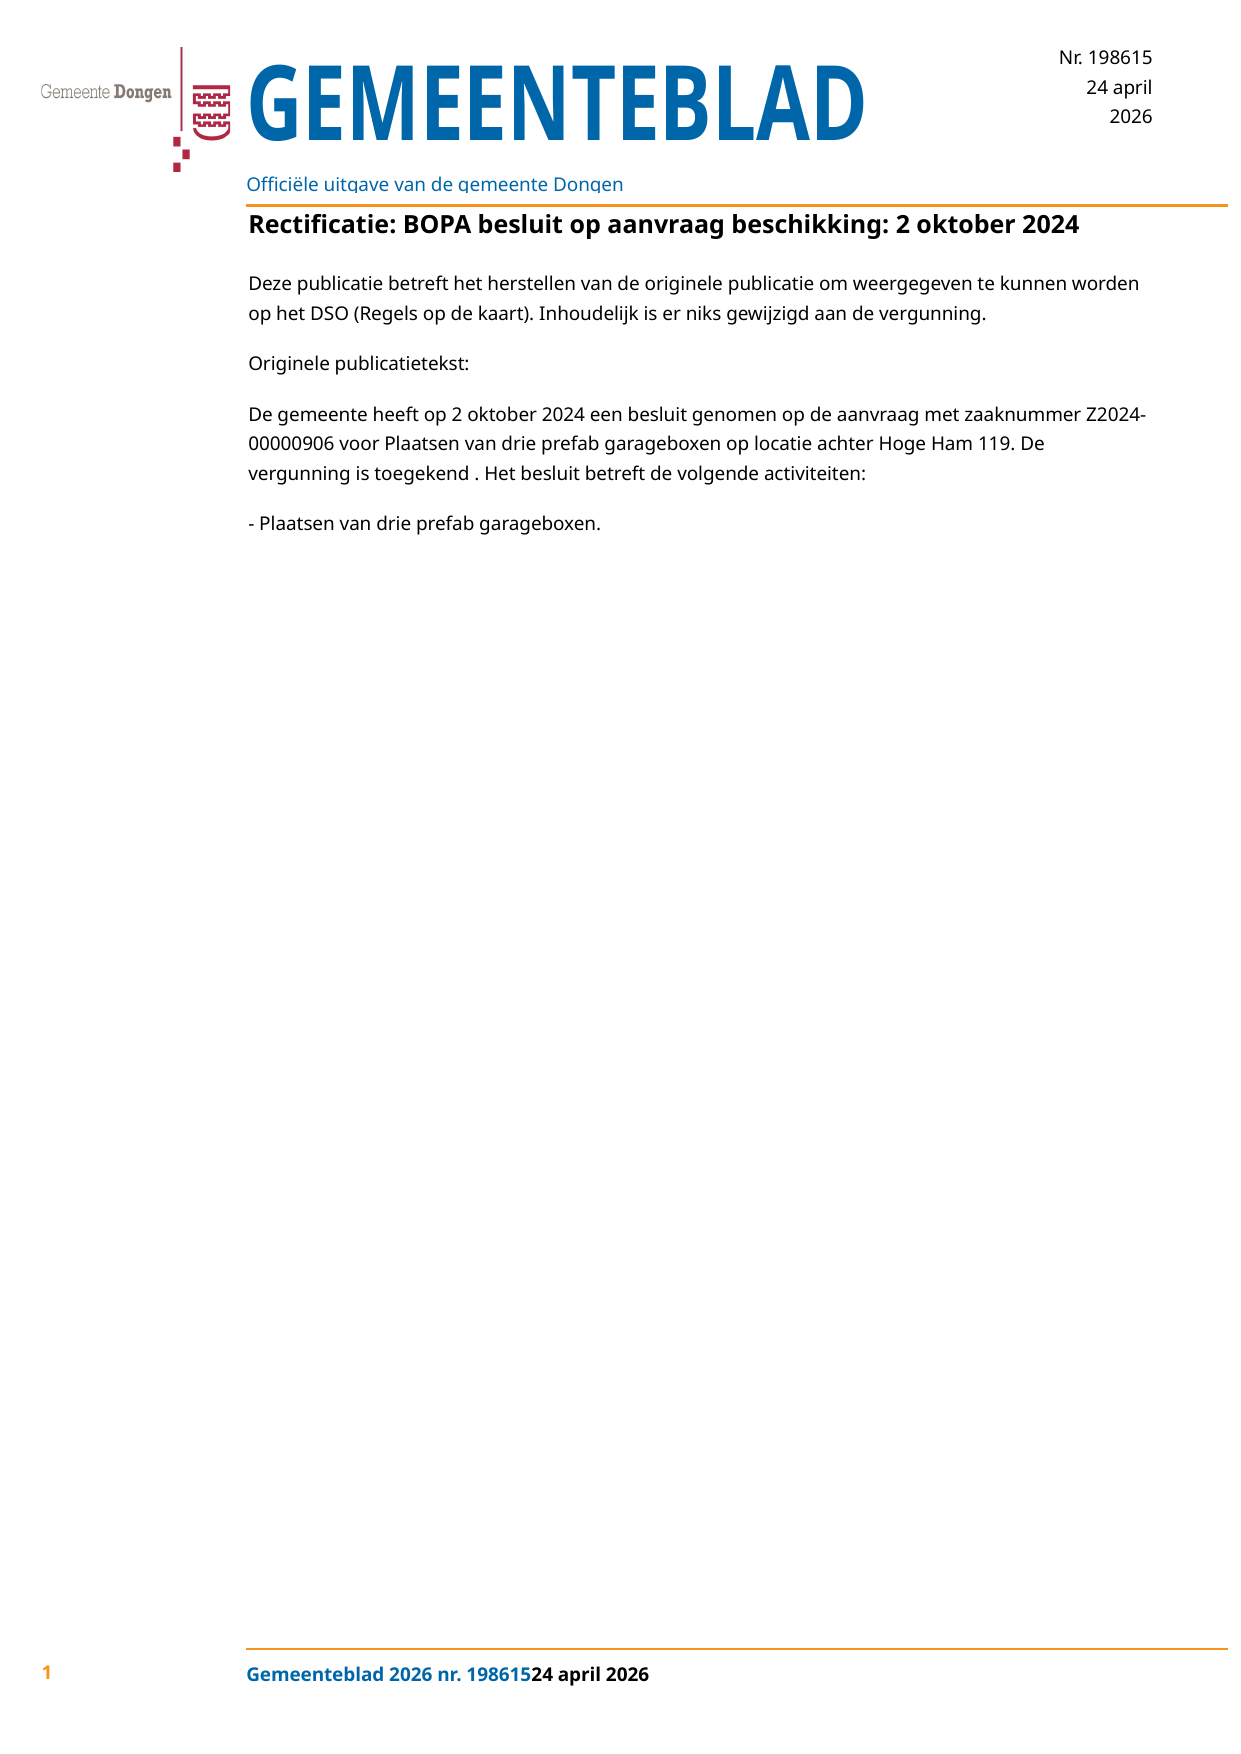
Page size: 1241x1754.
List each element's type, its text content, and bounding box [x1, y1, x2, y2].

text De gemeente heeft op 2 oktober 2024 een besluit genomen op de aanvraag met zaaknummer Z2024-00000906 voor Plaatsen van drie prefab garageboxen op locatie achter Hoge Ham 119. De vergunning is toegekend . Het besluit betreft de volgende activiteiten: [248, 401, 1152, 486]
text - Plaatsen van drie prefab garageboxen. [248, 510, 1152, 536]
text Rectificatie: BOPA besluit op aanvraag beschikking: 2 oktober 2024 [248, 207, 1152, 241]
text Originele publicatietekst: [248, 350, 1152, 376]
text Deze publicatie betreft het herstellen van de originele publicatie om weergegeven te kunnen worden op het DSO (Regels op de kaart). Inhoudelijk is er niks gewijzigd aan de vergunning. [248, 270, 1152, 326]
picture [41, 47, 231, 172]
